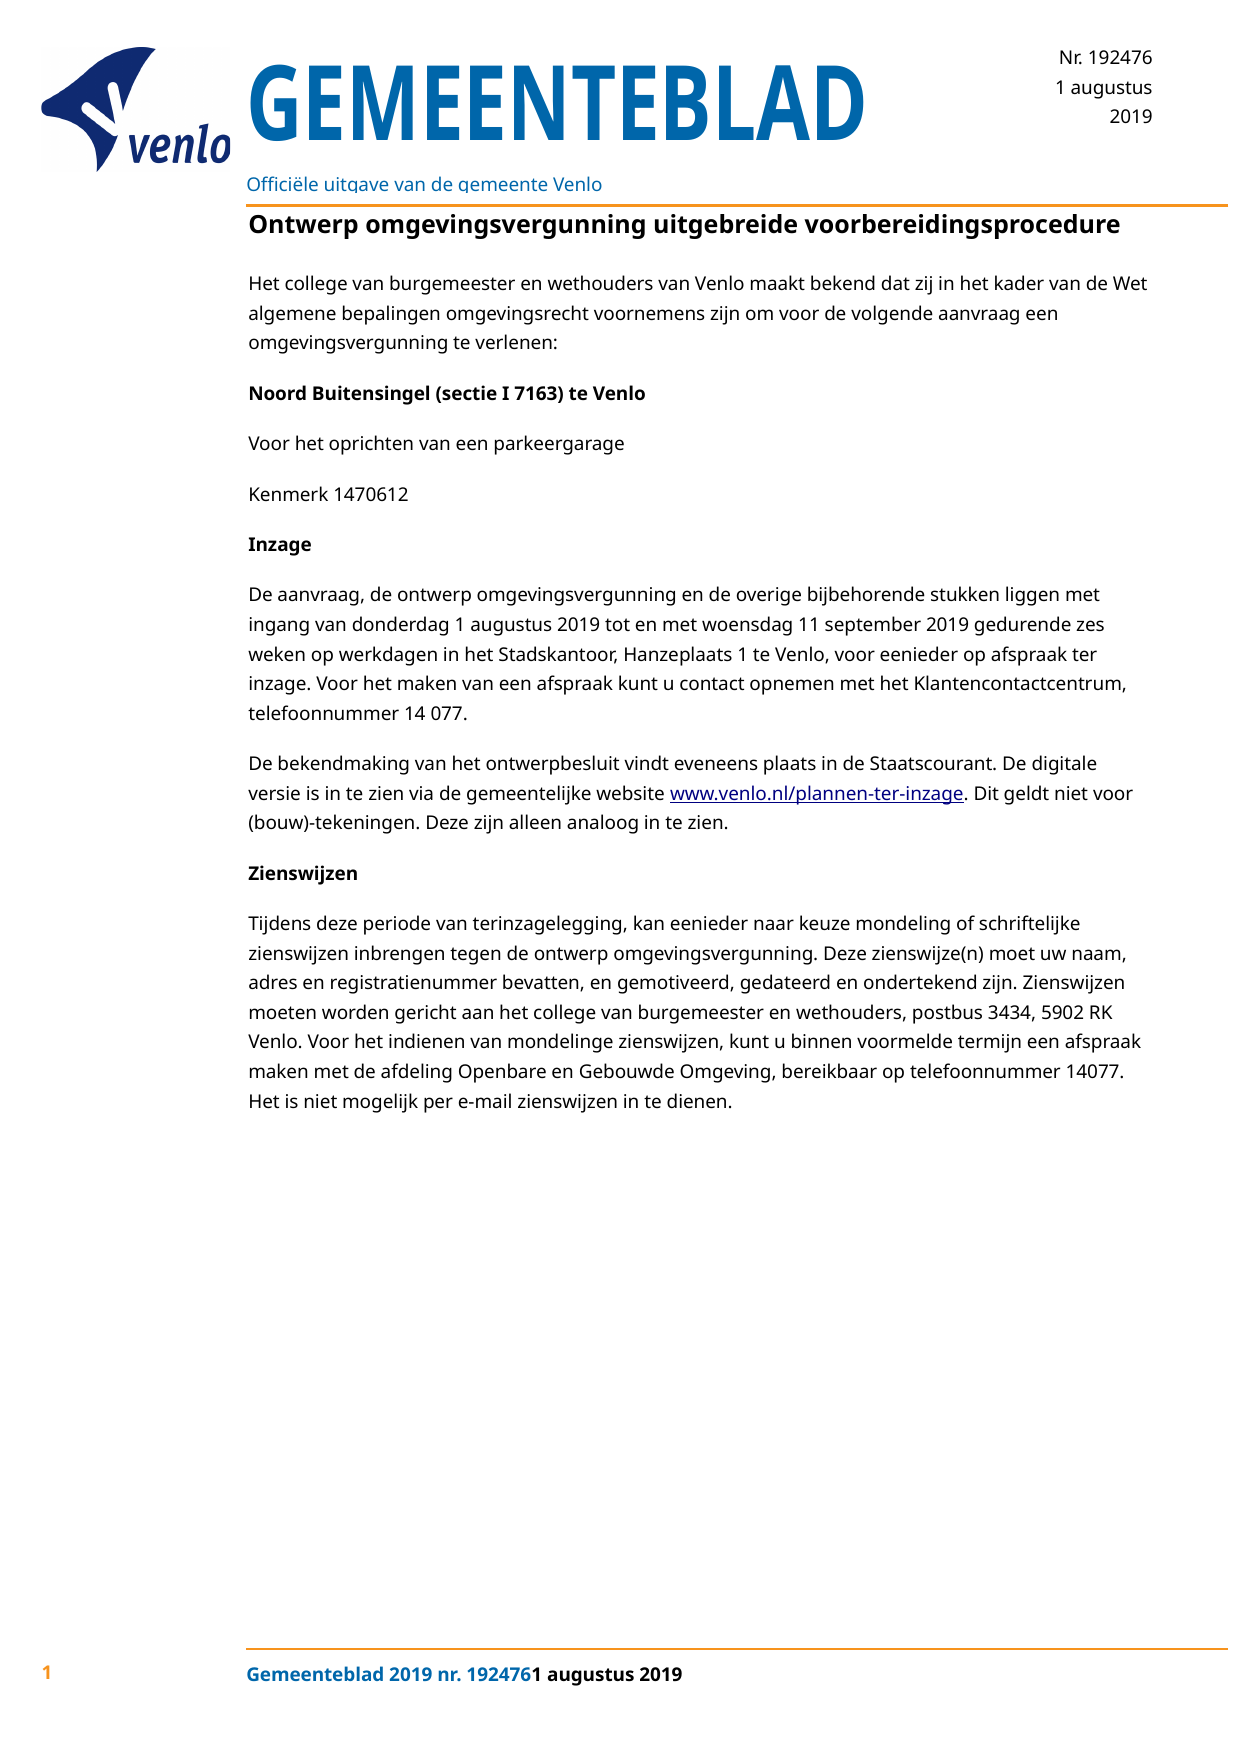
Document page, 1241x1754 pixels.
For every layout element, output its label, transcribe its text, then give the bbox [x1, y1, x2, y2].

text Zienswijzen [248, 860, 1152, 886]
picture [41, 47, 231, 172]
text De aanvraag, de ontwerp omgevingsvergunning en de overige bijbehorende stukken liggen met ingang van donderdag 1 augustus 2019 tot en met woensdag 11 september 2019 gedurende zes weken op werkdagen in het Stadskantoor, Hanzeplaats 1 te Venlo, voor eenieder op afspraak ter inzage. Voor het maken van een afspraak kunt u contact opnemen met het Klantencontactcentrum, telefoonnummer 14 077. [248, 582, 1152, 726]
text Ontwerp omgevingsvergunning uitgebreide voorbereidingsprocedure [248, 207, 1152, 241]
text Inzage [248, 531, 1152, 557]
text Het college van burgemeester en wethouders van Venlo maakt bekend dat zij in het kader van de Wet algemene bepalingen omgevingsrecht voornemens zijn om voor de volgende aanvraag een omgevingsvergunning te verlenen: [248, 270, 1152, 355]
text Noord Buitensingel (sectie I 7163) te Venlo [248, 380, 1152, 406]
text Kenmerk 1470612 [248, 481, 1152, 506]
text Tijdens deze periode van terinzagelegging, kan eenieder naar keuze mondeling of schriftelijke zienswijzen inbrengen tegen de ontwerp omgevingsvergunning. Deze zienswijze(n) moet uw naam, adres en registratienummer bevatten, en gemotiveerd, gedateerd en ondertekend zijn. Zienswijzen moeten worden gericht aan het college van burgemeester en wethouders, postbus 3434, 5902 RK Venlo. Voor het indienen van mondelinge zienswijzen, kunt u binnen voormelde termijn een afspraak maken met de afdeling Openbare en Gebouwde Omgeving, bereikbaar op telefoonnummer 14077. Het is niet mogelijk per e-mail zienswijzen in te dienen. [248, 910, 1152, 1113]
text De bekendmaking van het ontwerpbesluit vindt eveneens plaats in de Staatscourant. De digitale versie is in te zien via de gemeentelijke website www.venlo.nl/plannen-ter-inzage. Dit geldt niet voor (bouw)-tekeningen. Deze zijn alleen analoog in te zien. [248, 750, 1152, 835]
text Voor het oprichten van een parkeergarage [248, 430, 1152, 456]
